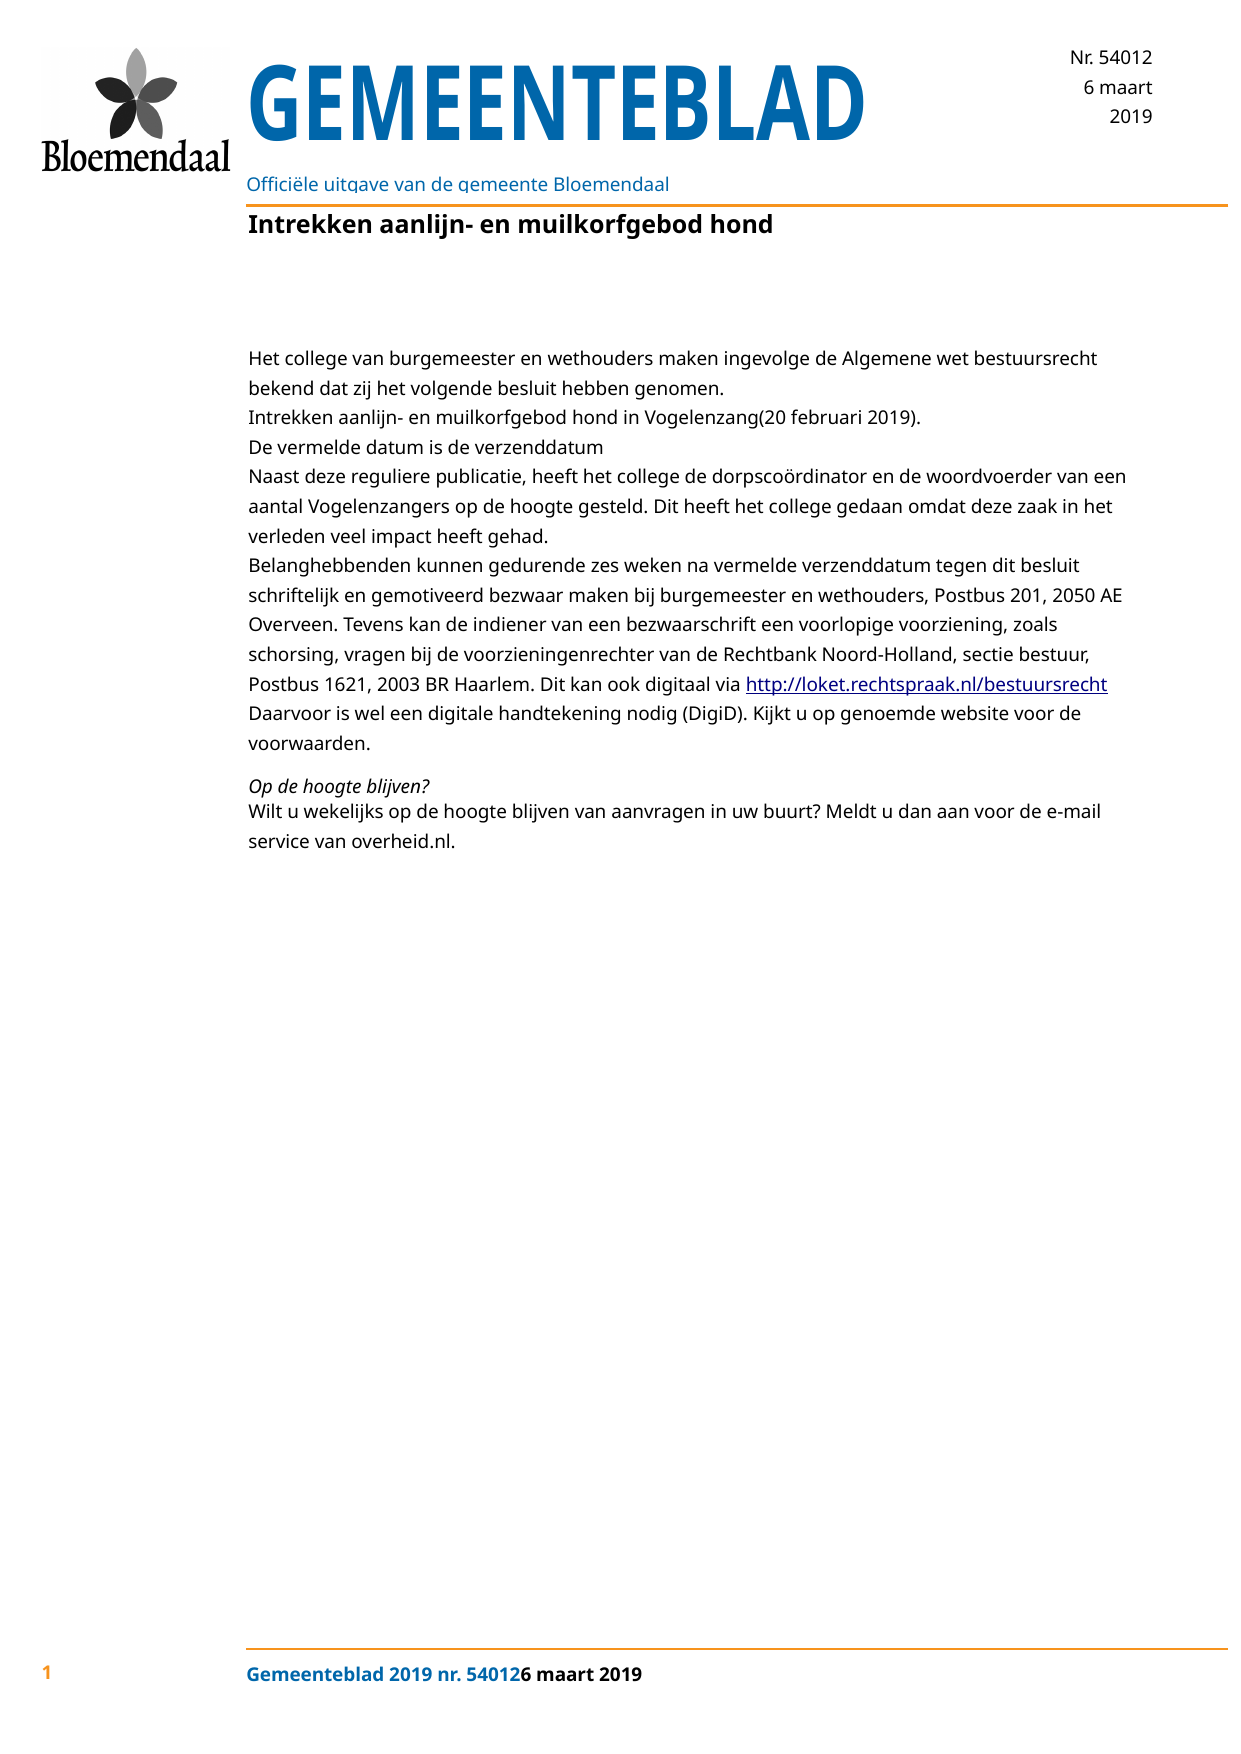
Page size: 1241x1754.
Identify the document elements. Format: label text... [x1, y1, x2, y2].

text Op de hoogte blijven? [248, 773, 1152, 799]
text Intrekken aanlijn- en muilkorfgebod hond in Vogelenzang(20 februari 2019). [248, 404, 1152, 430]
text Wilt u wekelijks op de hoogte blijven van aanvragen in uw buurt? Meldt u dan aan voor de e-mail service van overheid.nl. [248, 799, 1152, 854]
text Intrekken aanlijn- en muilkorfgebod hond [248, 207, 1152, 241]
picture [41, 47, 231, 172]
text De vermelde datum is de verzenddatum [248, 434, 1152, 460]
text Belanghebbenden kunnen gedurende zes weken na vermelde verzenddatum tegen dit besluit schriftelijk en gemotiveerd bezwaar maken bij burgemeester en wethouders, Postbus 201, 2050 AE Overveen. Tevens kan de indiener van een bezwaarschrift een voorlopige voorziening, zoals schorsing, vragen bij de voorzieningenrechter van de Rechtbank Noord-Holland, sectie bestuur, Postbus 1621, 2003 BR Haarlem. Dit kan ook digitaal via http://loket.rechtspraak.nl/bestuursrecht Daarvoor is wel een digitale handtekening nodig (DigiD). Kijkt u op genoemde website voor de voorwaarden. [248, 552, 1152, 756]
text Het college van burgemeester en wethouders maken ingevolge de Algemene wet bestuursrecht bekend dat zij het volgende besluit hebben genomen. [248, 345, 1152, 401]
text Naast deze reguliere publicatie, heeft het college de dorpscoördinator en de woordvoerder van een aantal Vogelenzangers op de hoogte gesteld. Dit heeft het college gedaan omdat deze zaak in het verleden veel impact heeft gehad. [248, 464, 1152, 548]
